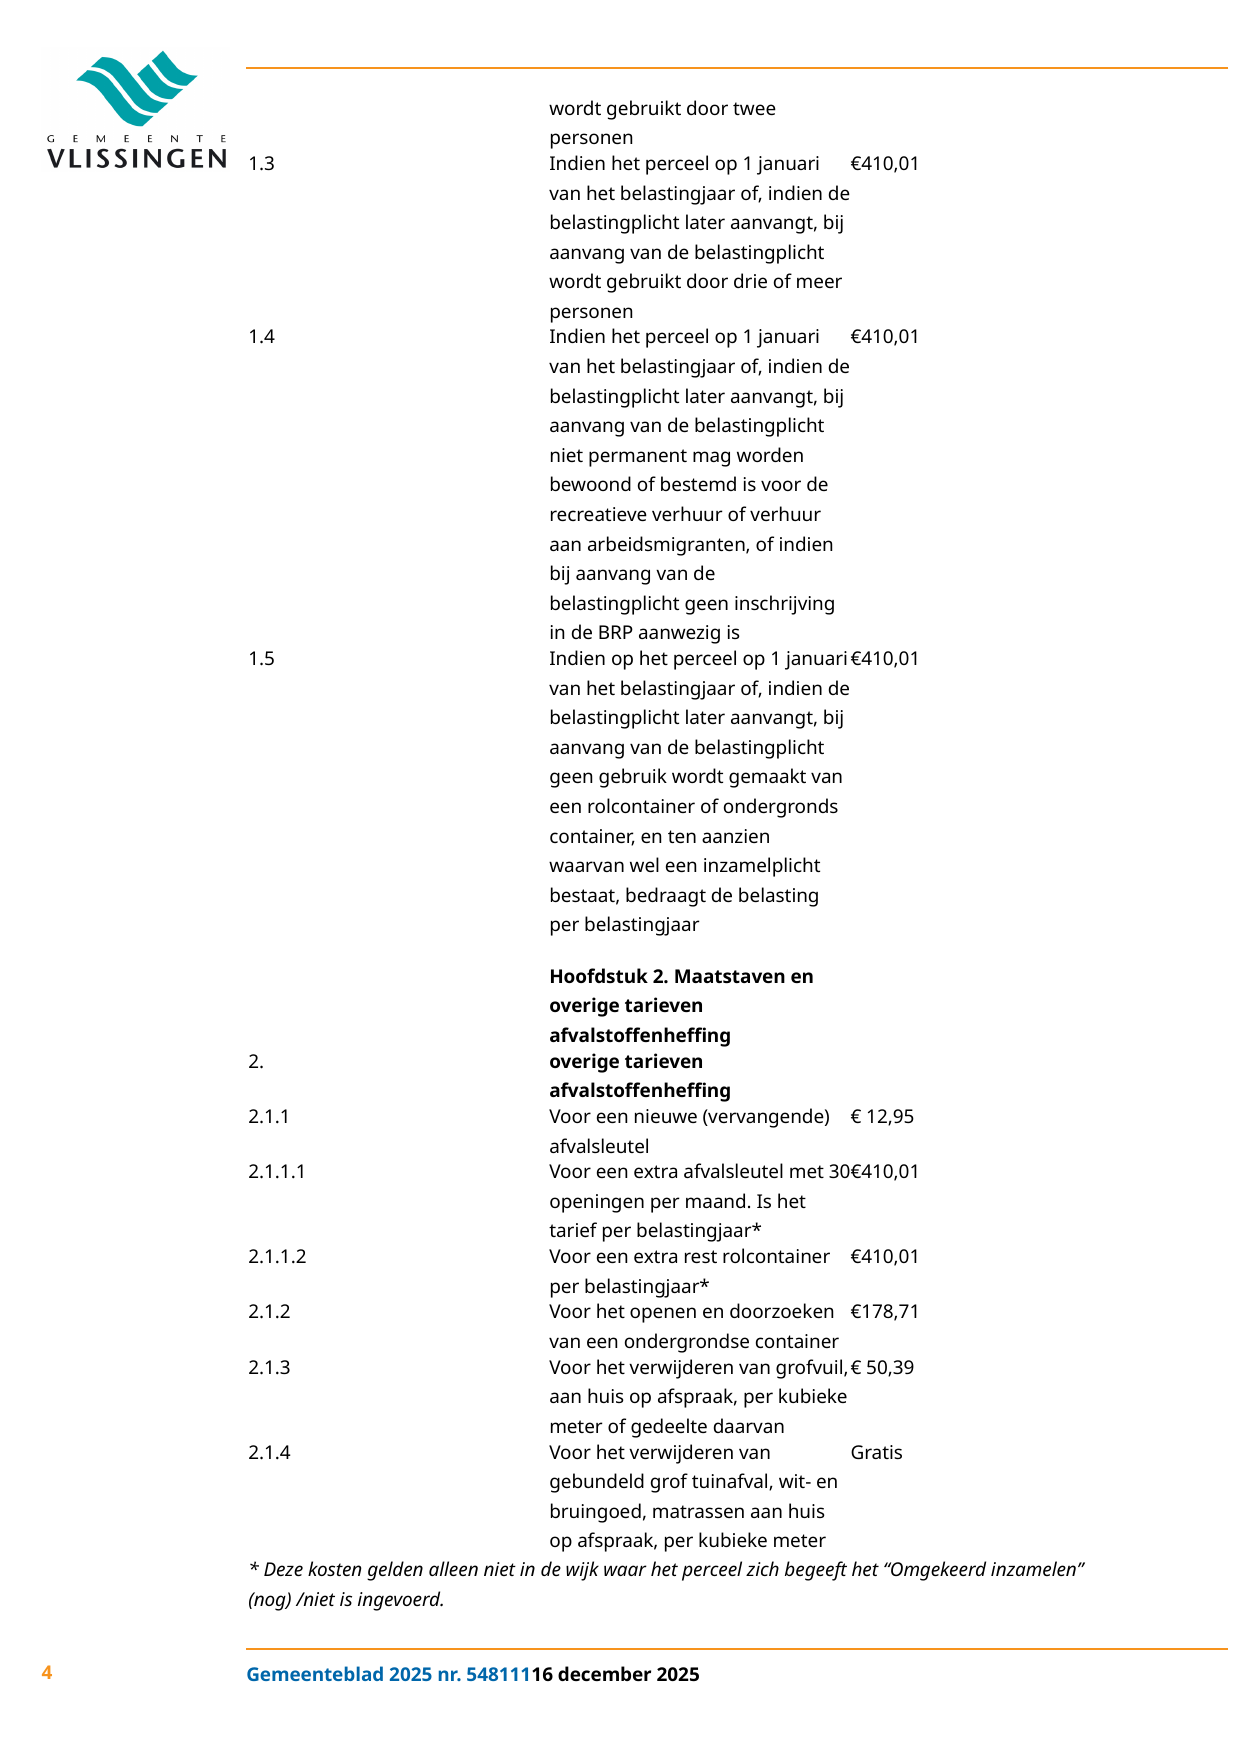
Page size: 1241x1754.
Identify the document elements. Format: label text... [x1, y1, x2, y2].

table_cell € 12,95 [850, 1103, 1152, 1158]
table_cell 2.1.4 [248, 1439, 549, 1553]
table_cell [248, 963, 549, 1048]
table_cell 2.1.3 [248, 1354, 549, 1439]
table_cell €410,01 [850, 1244, 1152, 1299]
table_cell € 50,39 [850, 1354, 1152, 1439]
table_cell 1.5 [248, 645, 549, 937]
table_cell Voor een extra rest rolcontainer per belastingjaar* [549, 1244, 850, 1299]
table_cell €410,01 [850, 1159, 1152, 1243]
table_cell Voor een nieuwe (vervangende) afvalsleutel [549, 1103, 850, 1158]
table_cell 2.1.1.1 [248, 1159, 549, 1243]
text * Deze kosten gelden alleen niet in de wijk waar het perceel zich begeeft het “Omgekeerd inzamelen” (nog) /niet is ingevoerd. [248, 1557, 1152, 1612]
table_cell Voor het verwijderen van grofvuil, aan huis op afspraak, per kubieke meter of gedeelte daarvan [549, 1354, 850, 1439]
table_cell €178,71 [850, 1299, 1152, 1354]
picture [41, 47, 231, 172]
table_cell 2.1.1.2 [248, 1244, 549, 1299]
table_cell [248, 937, 549, 963]
table_cell Voor een extra afvalsleutel met 30 openingen per maand. Is het tarief per belastingjaar* [549, 1159, 850, 1243]
table_cell [850, 1048, 1152, 1103]
table_cell €410,01 [850, 324, 1152, 645]
table_cell €410,01 [850, 645, 1152, 937]
table_cell Indien het perceel op 1 januari van het belastingjaar of, indien de belastingplicht later aanvangt, bij aanvang van de belastingplicht wordt gebruikt door drie of meer personen [549, 150, 850, 324]
table_cell 2.1.2 [248, 1299, 549, 1354]
table_cell [549, 937, 850, 963]
table_cell 2.1.1 [248, 1103, 549, 1158]
table_cell Voor het openen en doorzoeken van een ondergrondse container [549, 1299, 850, 1354]
table_cell [850, 937, 1152, 963]
table_cell wordt gebruikt door twee personen [549, 95, 850, 150]
table_cell [850, 95, 1152, 150]
table_cell Hoofdstuk 2. Maatstaven en overige tarieven afvalstoffenheffing [549, 963, 850, 1048]
table_cell [850, 963, 1152, 1048]
table_cell €410,01 [850, 150, 1152, 324]
table_cell Indien op het perceel op 1 januari van het belastingjaar of, indien de belastingplicht later aanvangt, bij aanvang van de belastingplicht geen gebruik wordt gemaakt van een rolcontainer of ondergronds container, en ten aanzien waarvan wel een inzamelplicht bestaat, bedraagt de belasting per belastingjaar [549, 645, 850, 937]
table_cell Gratis [850, 1439, 1152, 1553]
table_cell [248, 95, 549, 150]
table_cell 1.4 [248, 324, 549, 645]
table_cell 1.3 [248, 150, 549, 324]
table_cell Voor het verwijderen van gebundeld grof tuinafval, wit- en bruingoed, matrassen aan huis op afspraak, per kubieke meter [549, 1439, 850, 1553]
table_cell 2. [248, 1048, 549, 1103]
table_cell Indien het perceel op 1 januari van het belastingjaar of, indien de belastingplicht later aanvangt, bij aanvang van de belastingplicht niet permanent mag worden bewoond of bestemd is voor de recreatieve verhuur of verhuur aan arbeidsmigranten, of indien bij aanvang van de belastingplicht geen inschrijving in de BRP aanwezig is [549, 324, 850, 645]
table_cell overige tarieven afvalstoffenheffing [549, 1048, 850, 1103]
